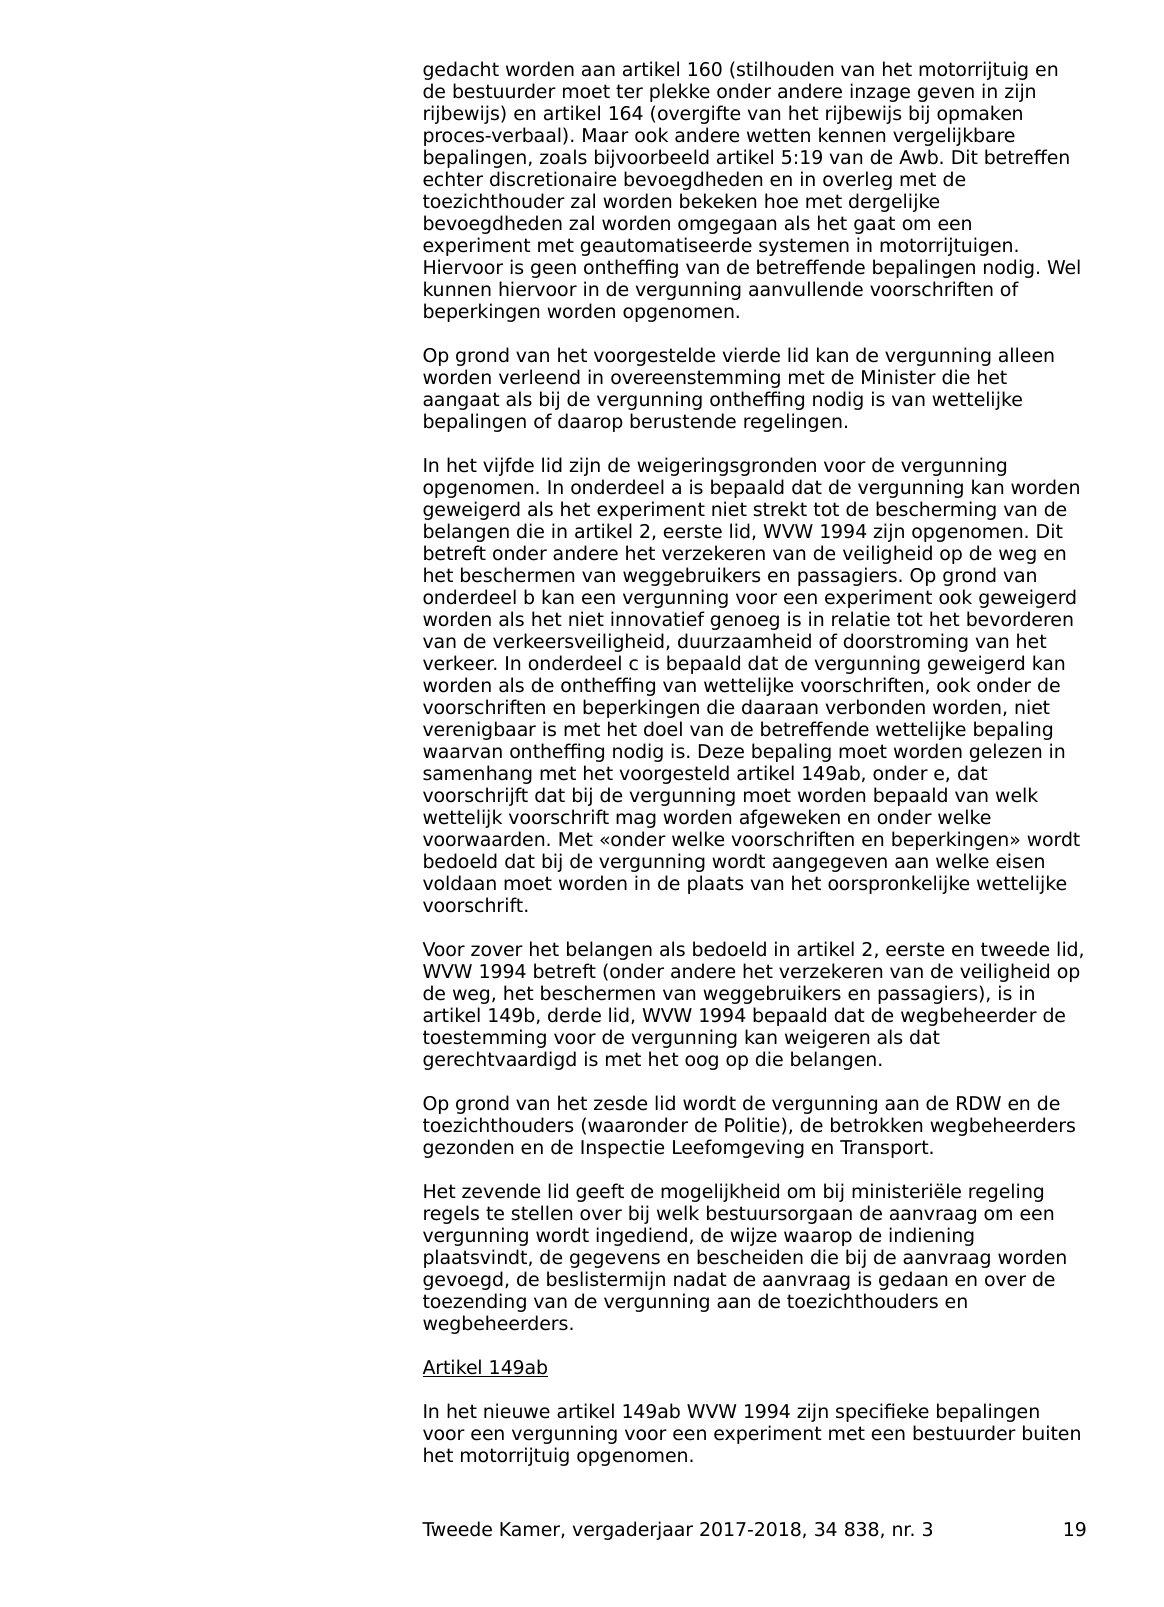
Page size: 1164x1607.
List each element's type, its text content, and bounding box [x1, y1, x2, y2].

text Voor zover het belangen als bedoeld in artikel 2, eerste en tweede lid, WVW 1994 betreft (onder andere het verzekeren van de veiligheid op de weg, het beschermen van weggebruikers en passagiers), is in artikel 149b, derde lid, WVW 1994 bepaald dat de wegbeheerder de toestemming voor de vergunning kan weigeren als dat gerechtvaardigd is met het oog op die belangen. [422, 939, 1087, 1071]
text Op grond van het voorgestelde vierde lid kan de vergunning alleen worden verleend in overeenstemming met de Minister die het aangaat als bij de vergunning ontheffing nodig is van wettelijke bepalingen of daarop berustende regelingen. [422, 345, 1087, 433]
text gedacht worden aan artikel 160 (stilhouden van het motorrijtuig en de bestuurder moet ter plekke onder andere inzage geven in zijn rijbewijs) en artikel 164 (overgifte van het rijbewijs bij opmaken proces-verbaal). Maar ook andere wetten kennen vergelijkbare bepalingen, zoals bijvoorbeeld artikel 5:19 van de Awb. Dit betreffen echter discretionaire bevoegdheden en in overleg met de toezichthouder zal worden bekeken hoe met dergelijke bevoegdheden zal worden omgegaan als het gaat om een experiment met geautomatiseerde systemen in motorrijtuigen. Hiervoor is geen ontheffing van de betreffende bepalingen nodig. Wel kunnen hiervoor in de vergunning aanvullende voorschriften of beperkingen worden opgenomen. [422, 59, 1087, 323]
text In het vijfde lid zijn de weigeringsgronden voor de vergunning opgenomen. In onderdeel a is bepaald dat de vergunning kan worden geweigerd als het experiment niet strekt tot de bescherming van de belangen die in artikel 2, eerste lid, WVW 1994 zijn opgenomen. Dit betreft onder andere het verzekeren van de veiligheid op de weg en het beschermen van weggebruikers en passagiers. Op grond van onderdeel b kan een vergunning voor een experiment ook geweigerd worden als het niet innovatief genoeg is in relatie tot het bevorderen van de verkeersveiligheid, duurzaamheid of doorstroming van het verkeer. In onderdeel c is bepaald dat de vergunning geweigerd kan worden als de ontheffing van wettelijke voorschriften, ook onder de voorschriften en beperkingen die daaraan verbonden worden, niet verenigbaar is met het doel van de betreffende wettelijke bepaling waarvan ontheffing nodig is. Deze bepaling moet worden gelezen in samenhang met het voorgesteld artikel 149ab, onder e, dat voorschrijft dat bij de vergunning moet worden bepaald van welk wettelijk voorschrift mag worden afgeweken en onder welke voorwaarden. Met «onder welke voorschriften en beperkingen» wordt bedoeld dat bij de vergunning wordt aangegeven aan welke eisen voldaan moet worden in de plaats van het oorspronkelijke wettelijke voorschrift. [422, 455, 1087, 917]
text In het nieuwe artikel 149ab WVW 1994 zijn specifieke bepalingen voor een vergunning voor een experiment met een bestuurder buiten het motorrijtuig opgenomen. [422, 1401, 1087, 1467]
text Op grond van het zesde lid wordt de vergunning aan de RDW en de toezichthouders (waaronder de Politie), de betrokken wegbeheerders gezonden en de Inspectie Leefomgeving en Transport. [422, 1093, 1087, 1159]
subtitle Artikel 149ab [422, 1357, 1087, 1379]
text Het zevende lid geeft de mogelijkheid om bij ministeriële regeling regels te stellen over bij welk bestuursorgaan de aanvraag om een vergunning wordt ingediend, de wijze waarop de indiening plaatsvindt, de gegevens en bescheiden die bij de aanvraag worden gevoegd, de beslistermijn nadat de aanvraag is gedaan en over de toezending van de vergunning aan de toezichthouders en wegbeheerders. [422, 1181, 1087, 1335]
